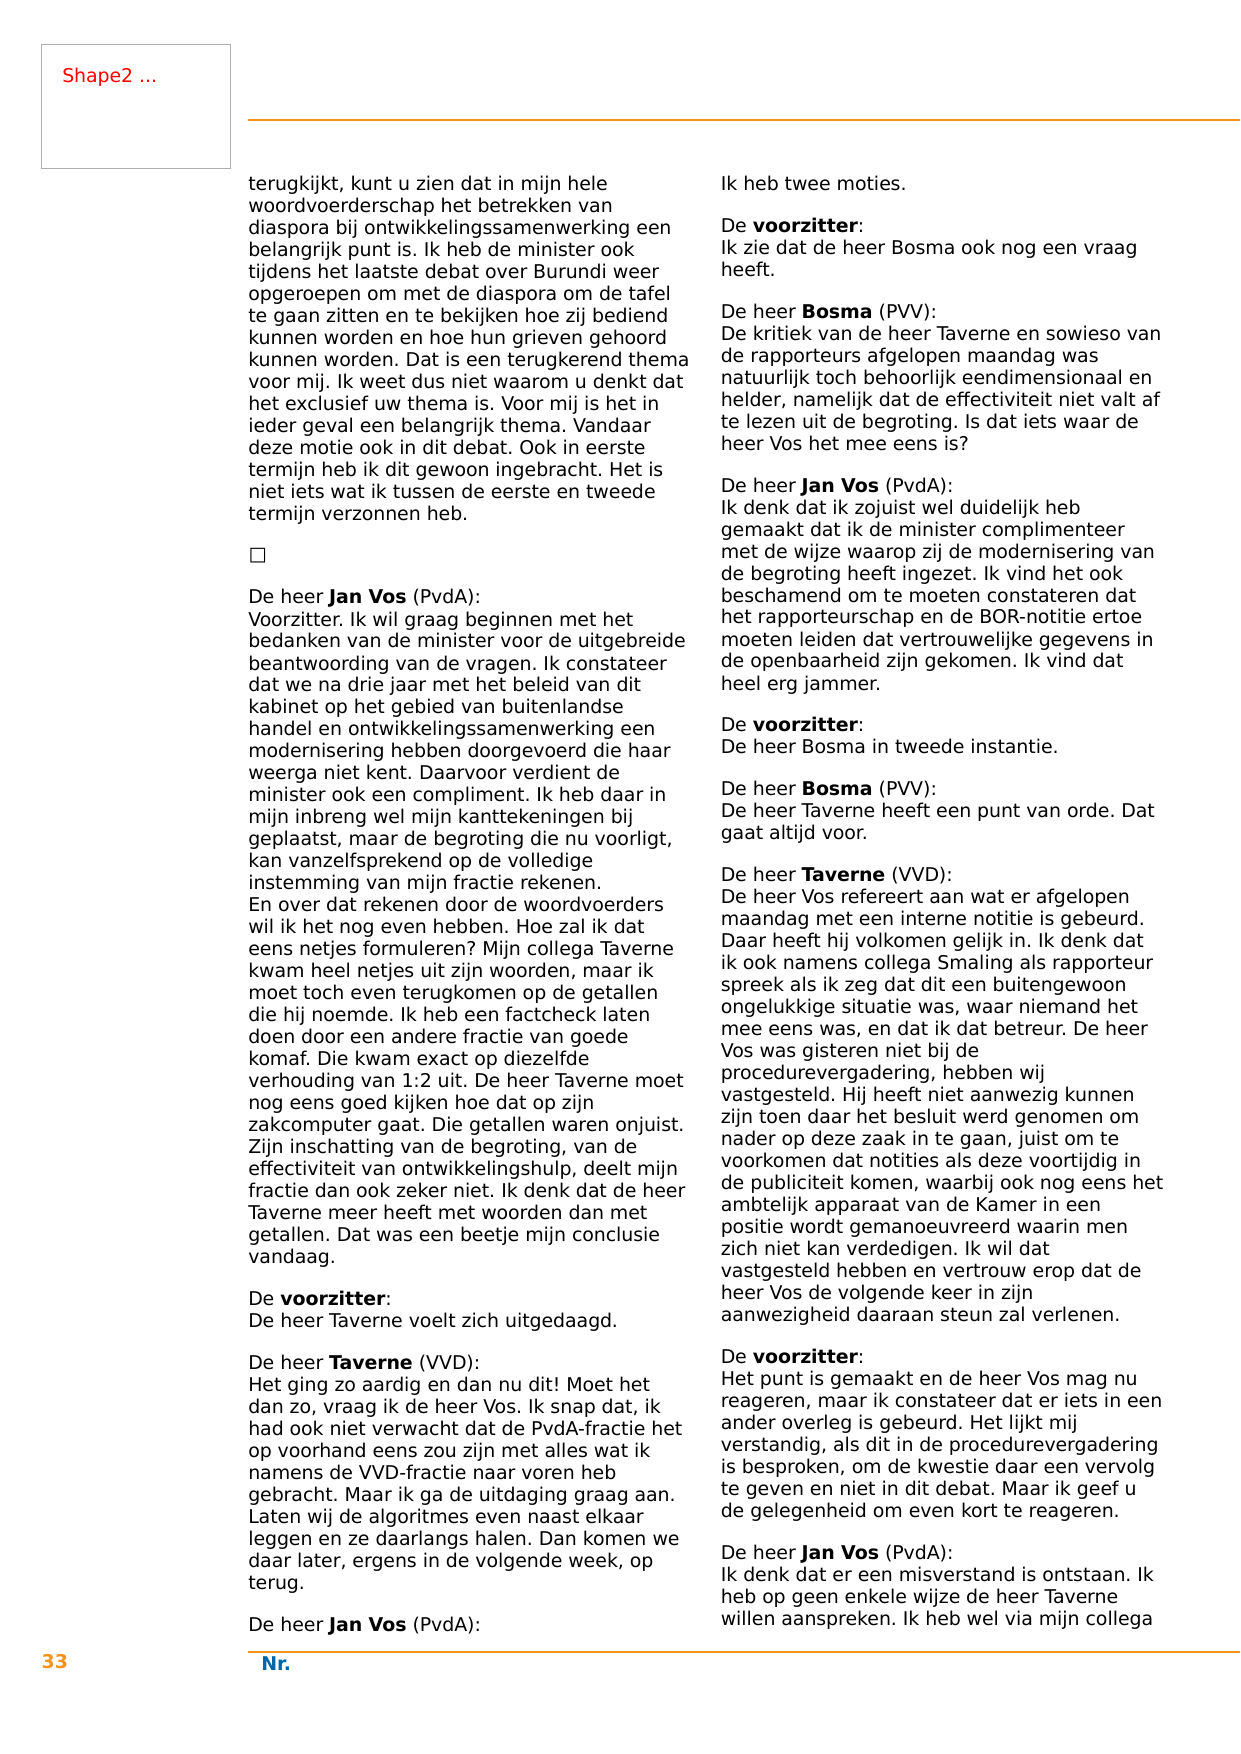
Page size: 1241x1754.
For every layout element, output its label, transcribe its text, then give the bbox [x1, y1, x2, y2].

text Ik zie dat de heer Bosma ook nog een vraag heeft. [721, 237, 1163, 281]
text De kritiek van de heer Taverne en sowieso van de rapporteurs afgelopen maandag was natuurlijk toch behoorlijk eendimensionaal en helder, namelijk dat de effectiviteit niet valt af te lezen uit de begroting. Is dat iets waar de heer Vos het mee eens is? [721, 323, 1163, 454]
text En over dat rekenen door de woordvoerders wil ik het nog even hebben. Hoe zal ik dat eens netjes formuleren? Mijn collega Taverne kwam heel netjes uit zijn woorden, maar ik moet toch even terugkomen op de getallen die hij noemde. Ik heb een factcheck laten doen door een andere fractie van goede komaf. Die kwam exact op diezelfde verhouding van 1:2 uit. De heer Taverne moet nog eens goed kijken hoe dat op zijn zakcomputer gaat. Die getallen waren onjuist. Zijn inschatting van de begroting, van de effectiviteit van ontwikkelingshulp, deelt mijn fractie dan ook zeker niet. Ik denk dat de heer Taverne meer heeft met woorden dan met getallen. Dat was een beetje mijn conclusie vandaag. [248, 894, 691, 1268]
text De voorzitter: [248, 1288, 691, 1310]
text De heer Jan Vos (PvdA): [721, 474, 1163, 497]
text De heer Taverne heeft een punt van orde. Dat gaat altijd voor. [721, 800, 1163, 844]
text De voorzitter: [721, 215, 1163, 237]
text De heer Vos refereert aan wat er afgelopen maandag met een interne notitie is gebeurd. Daar heeft hij volkomen gelijk in. Ik denk dat ik ook namens collega Smaling als rapporteur spreek als ik zeg dat dit een buitengewoon ongelukkige situatie was, waar niemand het mee eens was, en dat ik dat betreur. De heer Vos was gisteren niet bij de procedurevergadering, hebben wij vastgesteld. Hij heeft niet aanwezig kunnen zijn toen daar het besluit werd genomen om nader op deze zaak in te gaan, juist om te voorkomen dat notities als deze voortijdig in de publiciteit komen, waarbij ook nog eens het ambtelijk apparaat van de Kamer in een positie wordt gemanoeuvreerd waarin men zich niet kan verdedigen. Ik wil dat vastgesteld hebben en vertrouw erop dat de heer Vos de volgende keer in zijn aanwezigheid daaraan steun zal verlenen. [721, 886, 1163, 1326]
text De voorzitter: [721, 714, 1163, 736]
text Het ging zo aardig en dan nu dit! Moet het dan zo, vraag ik de heer Vos. Ik snap dat, ik had ook niet verwacht dat de PvdA-fractie het op voorhand eens zou zijn met alles wat ik namens de VVD-fractie naar voren heb gebracht. Maar ik ga de uitdaging graag aan. Laten wij de algoritmes even naast elkaar leggen en ze daarlangs halen. Dan komen we daar later, ergens in de volgende week, op terug. [248, 1374, 691, 1593]
text Voorzitter. Ik wil graag beginnen met het bedanken van de minister voor de uitgebreide beantwoording van de vragen. Ik constateer dat we na drie jaar met het beleid van dit kabinet op het gebied van buitenlandse handel en ontwikkelingssamenwerking een modernisering hebben doorgevoerd die haar weerga niet kent. Daarvoor verdient de minister ook een compliment. Ik heb daar in mijn inbreng wel mijn kanttekeningen bij geplaatst, maar de begroting die nu voorligt, kan vanzelfsprekend op de volledige instemming van mijn fractie rekenen. [248, 608, 691, 894]
text De heer Taverne voelt zich uitgedaagd. [248, 1310, 691, 1332]
text De heer Bosma in tweede instantie. [721, 736, 1163, 758]
text Ik denk dat er een misverstand is ontstaan. Ik heb op geen enkele wijze de heer Taverne willen aanspreken. Ik heb wel via mijn collega [721, 1564, 1163, 1629]
text De heer Jan Vos (PvdA): [248, 586, 691, 608]
text Het punt is gemaakt en de heer Vos mag nu reageren, maar ik constateer dat er iets in een ander overleg is gebeurd. Het lijkt mij verstandig, als dit in de procedurevergadering is besproken, om de kwestie daar een vervolg te geven en niet in dit debat. Maar ik geef u de gelegenheid om even kort te reageren. [721, 1368, 1163, 1522]
text terugkijkt, kunt u zien dat in mijn hele woordvoerderschap het betrekken van diaspora bij ontwikkelingssamenwerking een belangrijk punt is. Ik heb de minister ook tijdens het laatste debat over Burundi weer opgeroepen om met de diaspora om de tafel te gaan zitten en te bekijken hoe zij bediend kunnen worden en hoe hun grieven gehoord kunnen worden. Dat is een terugkerend thema voor mij. Ik weet dus niet waarom u denkt dat het exclusief uw thema is. Voor mij is het in ieder geval een belangrijk thema. Vandaar deze motie ook in dit debat. Ook in eerste termijn heb ik dit gewoon ingebracht. Het is niet iets wat ik tussen de eerste en tweede termijn verzonnen heb. [248, 173, 691, 524]
text ⬜ [248, 544, 691, 566]
text De heer Bosma (PVV): [721, 301, 1163, 323]
text De heer Bosma (PVV): [721, 778, 1163, 800]
text De heer Taverne (VVD): [721, 864, 1163, 886]
text De heer Jan Vos (PvdA): [721, 1542, 1163, 1564]
text De heer Jan Vos (PvdA): [248, 1613, 691, 1636]
text De heer Taverne (VVD): [248, 1352, 691, 1374]
text Ik denk dat ik zojuist wel duidelijk heb gemaakt dat ik de minister complimenteer met de wijze waarop zij de modernisering van de begroting heeft ingezet. Ik vind het ook beschamend om te moeten constateren dat het rapporteurschap en de BOR-notitie ertoe moeten leiden dat vertrouwelijke gegevens in de openbaarheid zijn gekomen. Ik vind dat heel erg jammer. [721, 497, 1163, 694]
text Ik heb twee moties. [721, 173, 1163, 195]
text De voorzitter: [721, 1346, 1163, 1368]
